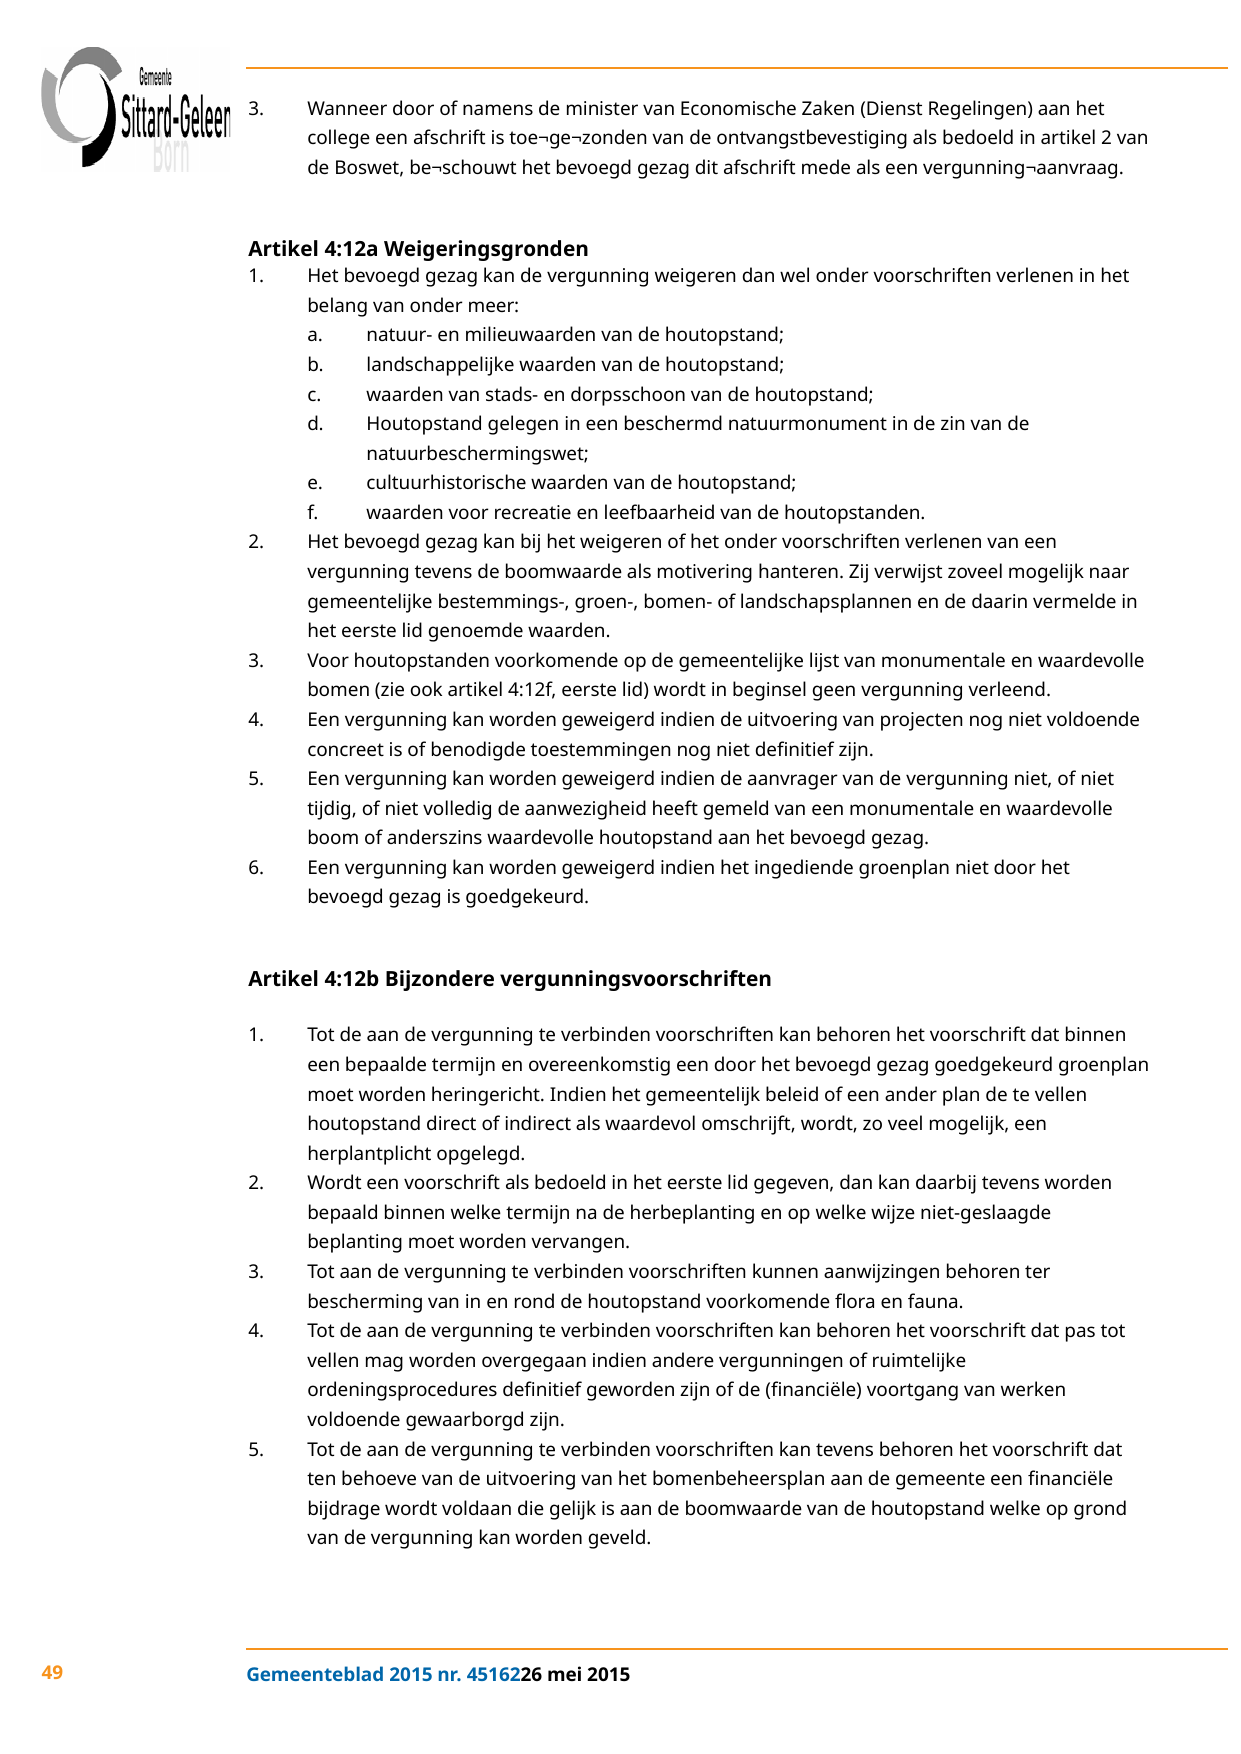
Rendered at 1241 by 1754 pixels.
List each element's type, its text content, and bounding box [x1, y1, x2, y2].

list Een vergunning kan worden geweigerd indien de aanvrager van de vergunning niet, of niet tijdig, of niet volledig de aanwezigheid heeft gemeld van een monumentale en waardevolle boom of anderszins waardevolle houtopstand aan het bevoegd gezag. [248, 765, 1152, 850]
list waarden voor recreatie en leefbaarheid van de houtopstanden. [307, 499, 1152, 525]
list cultuurhistorische waarden van de houtopstand; [307, 469, 1152, 495]
list Tot aan de vergunning te verbinden voorschriften kunnen aanwijzingen behoren ter bescherming van in en rond de houtopstand voorkomende flora en fauna. [248, 1258, 1152, 1314]
list Tot de aan de vergunning te verbinden voorschriften kan behoren het voorschrift dat pas tot vellen mag worden overgegaan indien andere vergunningen of ruimtelijke ordeningsprocedures definitief geworden zijn of de (financiële) voortgang van werken voldoende gewaarborgd zijn. [248, 1317, 1152, 1432]
list Houtopstand gelegen in een beschermd natuurmonument in de zin van de natuurbeschermingswet; [307, 410, 1152, 466]
list Een vergunning kan worden geweigerd indien het ingediende groenplan niet door het bevoegd gezag is goedgekeurd. [248, 854, 1152, 909]
list Een vergunning kan worden geweigerd indien de uitvoering van projecten nog niet voldoende concreet is of benodigde toestemmingen nog niet definitief zijn. [248, 706, 1152, 761]
text Artikel 4:12a Weigeringsgronden [248, 234, 1152, 262]
list Tot de aan de vergunning te verbinden voorschriften kan tevens behoren het voorschrift dat ten behoeve van de uitvoering van het bomenbeheersplan aan de gemeente een financiële bijdrage wordt voldaan die gelijk is aan de boomwaarde van de houtopstand welke op grond van de vergunning kan worden geveld. [248, 1436, 1152, 1550]
list Wordt een voorschrift als bedoeld in het eerste lid gegeven, dan kan daarbij tevens worden bepaald binnen welke termijn na de herbeplanting en op welke wijze niet-geslaagde beplanting moet worden vervangen. [248, 1169, 1152, 1254]
picture [41, 47, 231, 172]
list natuur- en milieuwaarden van de houtopstand; [307, 322, 1152, 347]
list waarden van stads- en dorpsschoon van de houtopstand; [307, 381, 1152, 406]
list Voor houtopstanden voorkomende op de gemeentelijke lijst van monumentale en waardevolle bomen (zie ook artikel 4:12f, eerste lid) wordt in beginsel geen vergunning verleend. [248, 647, 1152, 702]
list Het bevoegd gezag kan bij het weigeren of het onder voorschriften verlenen van een vergunning tevens de boomwaarde als motivering hanteren. Zij verwijst zoveel mogelijk naar gemeentelijke bestemmings-, groen-, bomen- of landschapsplannen en de daarin vermelde in het eerste lid genoemde waarden. [248, 529, 1152, 643]
list Wanneer door of namens de minister van Economische Zaken (Dienst Regelingen) aan het college een afschrift is toe¬ge¬zonden van de ontvangstbevestiging als bedoeld in artikel 2 van de Boswet, be¬schouwt het bevoegd gezag dit afschrift mede als een vergunning¬aanvraag. [248, 95, 1152, 180]
text Artikel 4:12b Bijzondere vergunningsvoorschriften [248, 964, 1152, 992]
list Het bevoegd gezag kan de vergunning weigeren dan wel onder voorschriften verlenen in het belang van onder meer: [248, 262, 1152, 318]
list Tot de aan de vergunning te verbinden voorschriften kan behoren het voorschrift dat binnen een bepaalde termijn en overeenkomstig een door het bevoegd gezag goedgekeurd groenplan moet worden heringericht. Indien het gemeentelijk beleid of een ander plan de te vellen houtopstand direct of indirect als waardevol omschrijft, wordt, zo veel mogelijk, een herplantplicht opgelegd. [248, 1022, 1152, 1166]
list landschappelijke waarden van de houtopstand; [307, 351, 1152, 377]
